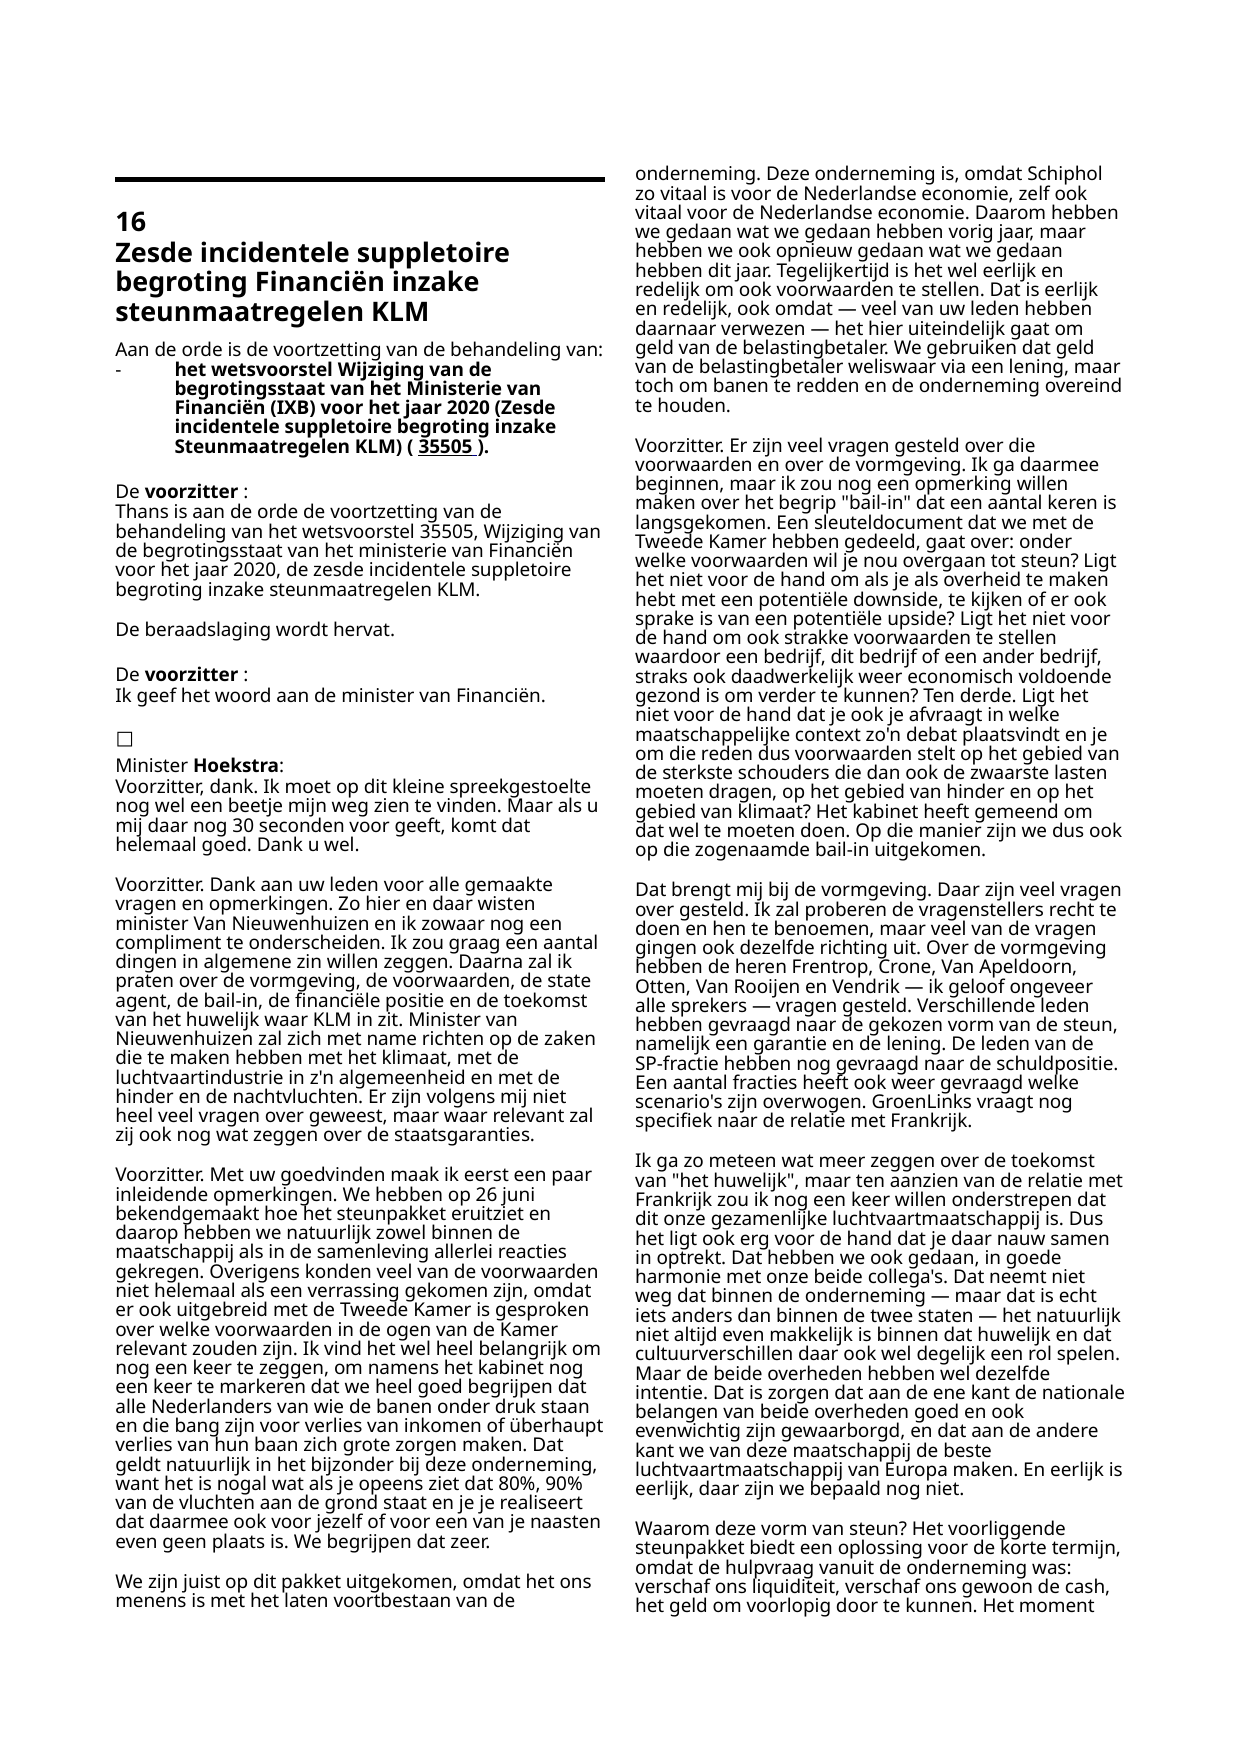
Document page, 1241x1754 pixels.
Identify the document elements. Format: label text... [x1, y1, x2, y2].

text Voorzitter. Met uw goedvinden maak ik eerst een paar inleidende opmerkingen. We hebben op 26 juni bekendgemaakt hoe het steunpakket eruitziet en daarop hebben we natuurlijk zowel binnen de maatschappij als in de samenleving allerlei reacties gekregen. Overigens konden veel van de voorwaarden niet helemaal als een verrassing gekomen zijn, omdat er ook uitgebreid met de Tweede Kamer is gesproken over welke voorwaarden in de ogen van de Kamer relevant zouden zijn. Ik vind het wel heel belangrijk om nog een keer te zeggen, om namens het kabinet nog een keer te markeren dat we heel goed begrijpen dat alle Nederlanders van wie de banen onder druk staan en die bang zijn voor verlies van inkomen of überhaupt verlies van hun baan zich grote zorgen maken. Dat geldt natuurlijk in het bijzonder bij deze onderneming, want het is nogal wat als je opeens ziet dat 80%, 90% van de vluchten aan de grond staat en je je realiseert dat daarmee ook voor jezelf of voor een van je naasten even geen plaats is. We begrijpen dat zeer. [115, 1166, 605, 1552]
text De voorzitter : [115, 478, 605, 503]
text Aan de orde is de voortzetting van de behandeling van: [115, 341, 605, 361]
text Ik geef het woord aan de minister van Financiën. [115, 687, 605, 706]
text Voorzitter. Er zijn veel vragen gesteld over die voorwaarden en over de vormgeving. Ik ga daarmee beginnen, maar ik zou nog een opmerking willen maken over het begrip "bail-in" dat een aantal keren is langsgekomen. Een sleuteldocument dat we met de Tweede Kamer hebben gedeeld, gaat over: onder welke voorwaarden wil je nou overgaan tot steun? Ligt het niet voor de hand om als je als overheid te maken hebt met een potentiële downside, te kijken of er ook sprake is van een potentiële upside? Ligt het niet voor de hand om ook strakke voorwaarden te stellen waardoor een bedrijf, dit bedrijf of een ander bedrijf, straks ook daadwerkelijk weer economisch voldoende gezond is om verder te kunnen? Ten derde. Ligt het niet voor de hand dat je ook je afvraagt in welke maatschappelijke context zo'n debat plaatsvindt en je om die reden dus voorwaarden stelt op het gebied van de sterkste schouders die dan ook de zwaarste lasten moeten dragen, op het gebied van hinder en op het gebied van klimaat? Het kabinet heeft gemeend om dat wel te moeten doen. Op die manier zijn we dus ook op die zogenaamde bail-in uitgekomen. [635, 437, 1125, 861]
text Voorzitter, dank. Ik moet op dit kleine spreekgestoelte nog wel een beetje mijn weg zien te vinden. Maar als u mij daar nog 30 seconden voor geeft, komt dat helemaal goed. Dank u wel. [115, 778, 605, 855]
text De voorzitter : [115, 661, 605, 687]
text onderneming. Deze onderneming is, omdat Schiphol zo vitaal is voor de Nederlandse economie, zelf ook vitaal voor de Nederlandse economie. Daarom hebben we gedaan wat we gedaan hebben vorig jaar, maar hebben we ook opnieuw gedaan wat we gedaan hebben dit jaar. Tegelijkertijd is het wel eerlijk en redelijk om ook voorwaarden te stellen. Dat is eerlijk en redelijk, ook omdat — veel van uw leden hebben daarnaar verwezen — het hier uiteindelijk gaat om geld van de belastingbetaler. We gebruiken dat geld van de belastingbetaler weliswaar via een lening, maar toch om banen te redden en de onderneming overeind te houden. [635, 165, 1125, 416]
text 16 [115, 203, 605, 239]
text ⬜ [115, 727, 605, 752]
text Waarom deze vorm van steun? Het voorliggende steunpakket biedt een oplossing voor de korte termijn, omdat de hulpvraag vanuit de onderneming was: verschaf ons liquiditeit, verschaf ons gewoon de cash, het geld om voorlopig door te kunnen. Het moment [635, 1520, 1125, 1616]
text Voorzitter. Dank aan uw leden voor alle gemaakte vragen en opmerkingen. Zo hier en daar wisten minister Van Nieuwenhuizen en ik zowaar nog een compliment te onderscheiden. Ik zou graag een aantal dingen in algemene zin willen zeggen. Daarna zal ik praten over de vormgeving, de voorwaarden, de state agent, de bail-in, de financiële positie en de toekomst van het huwelijk waar KLM in zit. Minister van Nieuwenhuizen zal zich met name richten op de zaken die te maken hebben met het klimaat, met de luchtvaartindustrie in z'n algemeenheid en met de hinder en de nachtvluchten. Er zijn volgens mij niet heel veel vragen over geweest, maar waar relevant zal zij ook nog wat zeggen over de staatsgaranties. [115, 876, 605, 1146]
text Dat brengt mij bij de vormgeving. Daar zijn veel vragen over gesteld. Ik zal proberen de vragenstellers recht te doen en hen te benoemen, maar veel van de vragen gingen ook dezelfde richting uit. Over de vormgeving hebben de heren Frentrop, Crone, Van Apeldoorn, Otten, Van Rooijen en Vendrik — ik geloof ongeveer alle sprekers — vragen gesteld. Verschillende leden hebben gevraagd naar de gekozen vorm van de steun, namelijk een garantie en de lening. De leden van de SP-fractie hebben nog gevraagd naar de schuldpositie. Een aantal fracties heeft ook weer gevraagd welke scenario's zijn overwogen. GroenLinks vraagt nog specifiek naar de relatie met Frankrijk. [635, 881, 1125, 1132]
text Minister Hoekstra: [115, 752, 605, 778]
text Zesde incidentele suppletoire begroting Financiën inzake steunmaatregelen KLM [115, 239, 605, 341]
text De beraadslaging wordt hervat. [115, 621, 605, 640]
list het wetsvoorstel Wijziging van de begrotingsstaat van het Ministerie van Financiën (IXB) voor het jaar 2020 (Zesde incidentele suppletoire begroting inzake Steunmaatregelen KLM) ( 35505 ). [115, 361, 605, 457]
text Thans is aan de orde de voortzetting van de behandeling van het wetsvoorstel 35505, Wijziging van de begrotingsstaat van het ministerie van Financiën voor het jaar 2020, de zesde incidentele suppletoire begroting inzake steunmaatregelen KLM. [115, 503, 605, 600]
text We zijn juist op dit pakket uitgekomen, omdat het ons menens is met het laten voortbestaan van de [115, 1573, 605, 1611]
text Ik ga zo meteen wat meer zeggen over de toekomst van "het huwelijk", maar ten aanzien van de relatie met Frankrijk zou ik nog een keer willen onderstrepen dat dit onze gezamenlijke luchtvaartmaatschappij is. Dus het ligt ook erg voor de hand dat je daar nauw samen in optrekt. Dat hebben we ook gedaan, in goede harmonie met onze beide collega's. Dat neemt niet weg dat binnen de onderneming — maar dat is echt iets anders dan binnen de twee staten — het natuurlijk niet altijd even makkelijk is binnen dat huwelijk en dat cultuurverschillen daar ook wel degelijk een rol spelen. Maar de beide overheden hebben wel dezelfde intentie. Dat is zorgen dat aan de ene kant de nationale belangen van beide overheden goed en ook evenwichtig zijn gewaarborgd, en dat aan de andere kant we van deze maatschappij de beste luchtvaartmaatschappij van Europa maken. En eerlijk is eerlijk, daar zijn we bepaald nog niet. [635, 1152, 1125, 1499]
